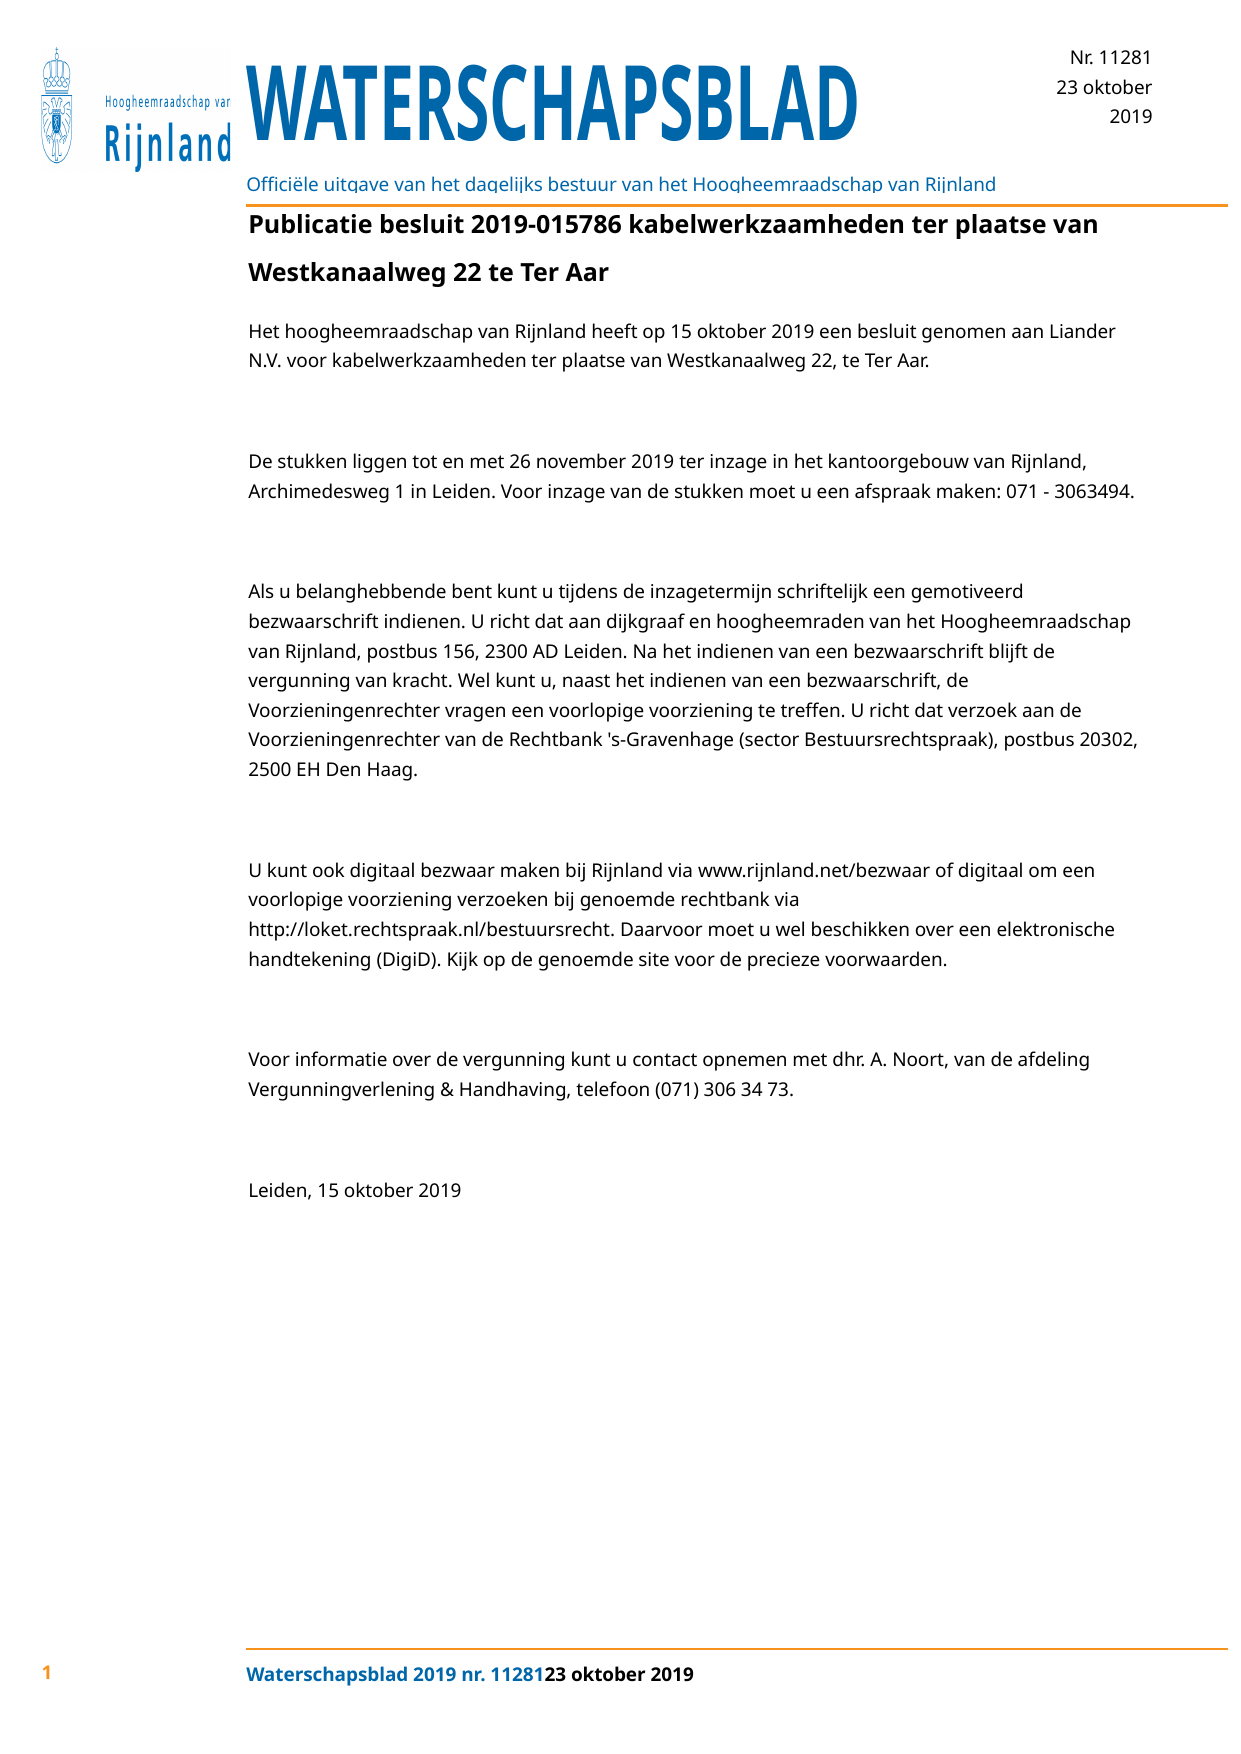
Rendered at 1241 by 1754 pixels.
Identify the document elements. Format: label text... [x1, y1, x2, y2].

text Leiden, 15 oktober 2019 [248, 1177, 1152, 1203]
text Voor informatie over de vergunning kunt u contact opnemen met dhr. A. Noort, van de afdeling Vergunningverlening & Handhaving, telefoon (071) 306 34 73. [248, 1047, 1152, 1102]
text Als u belanghebbende bent kunt u tijdens de inzagetermijn schriftelijk een gemotiveerd bezwaarschrift indienen. U richt dat aan dijkgraaf en hoogheemraden van het Hoogheemraadschap van Rijnland, postbus 156, 2300 AD Leiden. Na het indienen van een bezwaarschrift blijft de vergunning van kracht. Wel kunt u, naast het indienen van een bezwaarschrift, de Voorzieningenrechter vragen een voorlopige voorziening te treffen. U richt dat verzoek aan de Voorzieningenrechter van de Rechtbank 's-Gravenhage (sector Bestuursrechtspraak), postbus 20302, 2500 EH Den Haag. [248, 579, 1152, 782]
picture [41, 47, 231, 172]
text Publicatie besluit 2019-015786 kabelwerkzaamheden ter plaatse van Westkanaalweg 22 te Ter Aar [248, 207, 1152, 288]
text U kunt ook digitaal bezwaar maken bij Rijnland via www.rijnland.net/bezwaar of digitaal om een voorlopige voorziening verzoeken bij genoemde rechtbank via http://loket.rechtspraak.nl/bestuursrecht. Daarvoor moet u wel beschikken over een elektronische handtekening (DigiD). Kijk op de genoemde site voor de precieze voorwaarden. [248, 857, 1152, 972]
text De stukken liggen tot en met 26 november 2019 ter inzage in het kantoorgebouw van Rijnland, Archimedesweg 1 in Leiden. Voor inzage van de stukken moet u een afspraak maken: 071 - 3063494. [248, 448, 1152, 504]
text Het hoogheemraadschap van Rijnland heeft op 15 oktober 2019 een besluit genomen aan Liander N.V. voor kabelwerkzaamheden ter plaatse van Westkanaalweg 22, te Ter Aar. [248, 318, 1152, 373]
